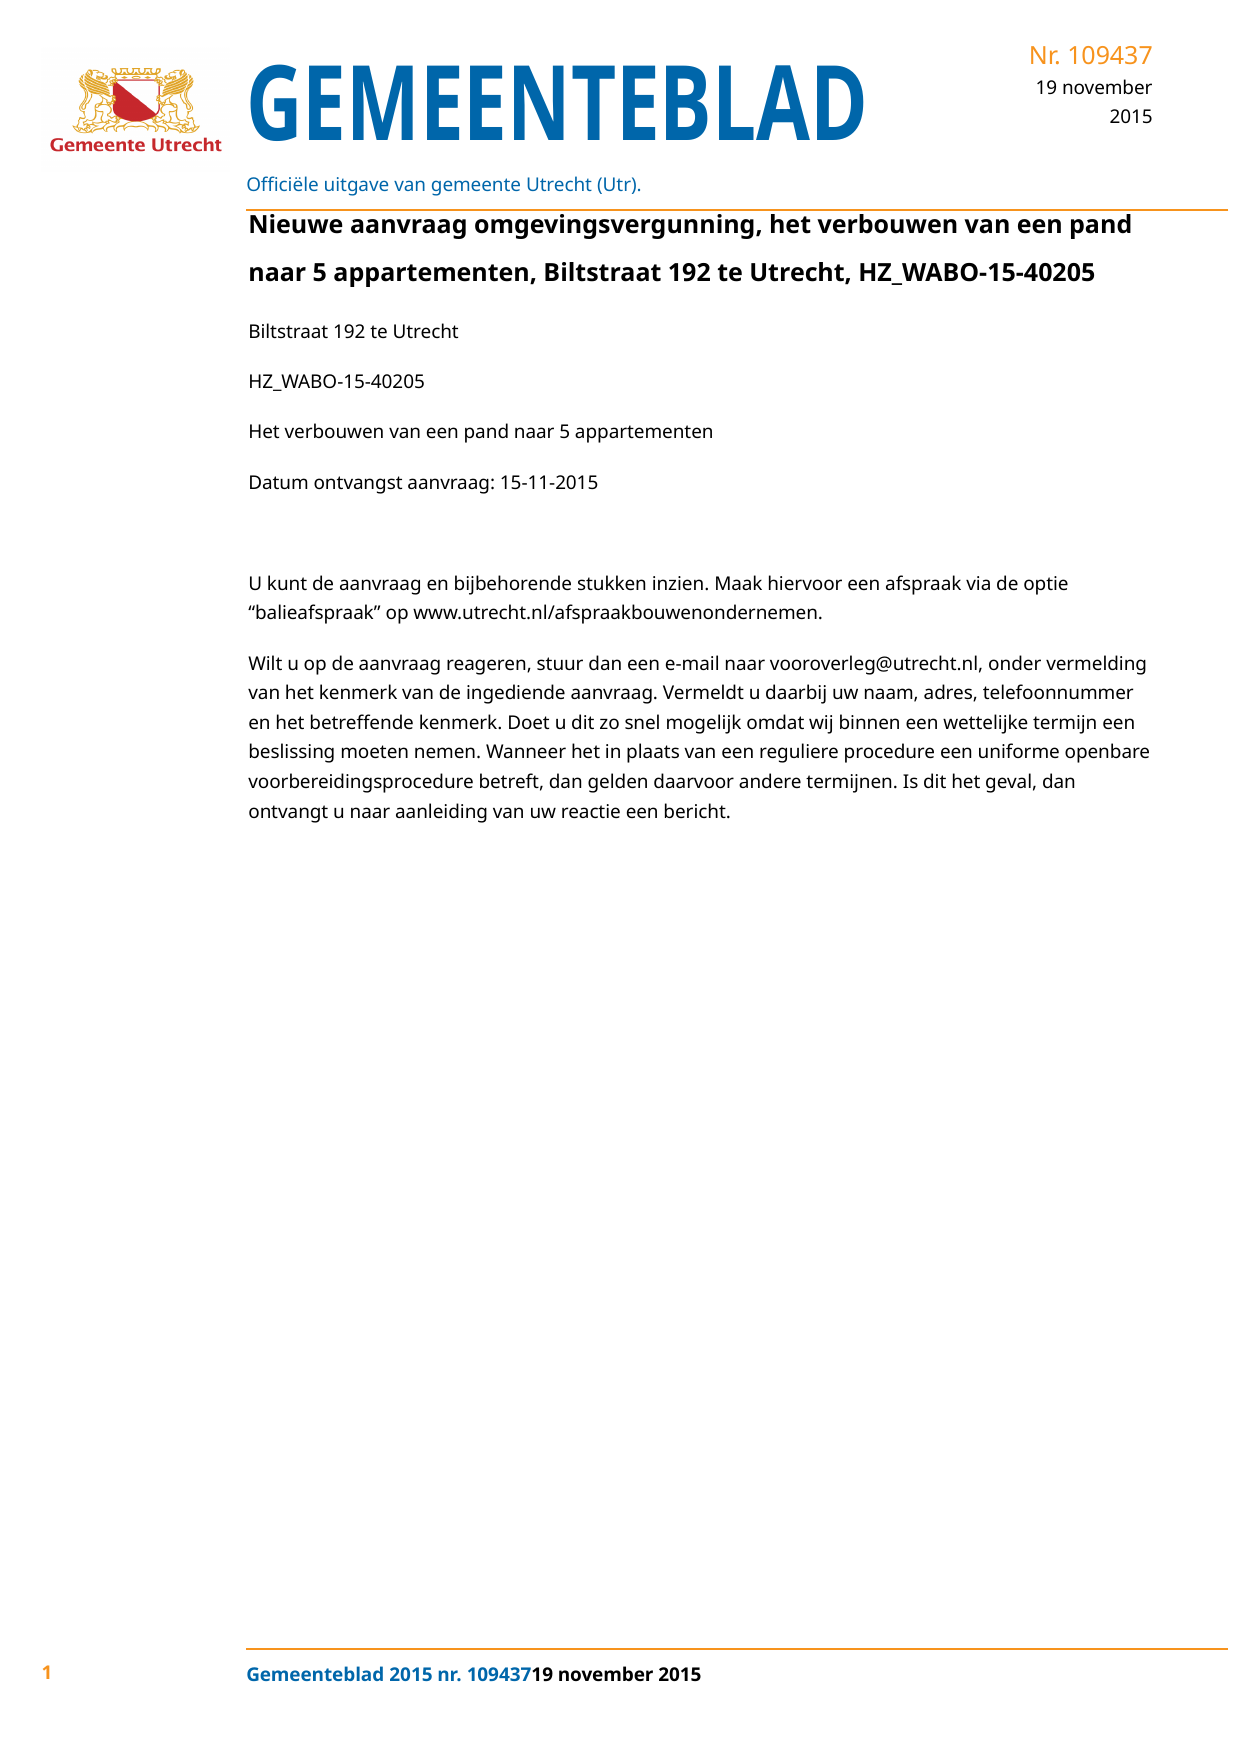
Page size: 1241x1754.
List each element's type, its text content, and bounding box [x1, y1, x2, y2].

text U kunt de aanvraag en bijbehorende stukken inzien. Maak hiervoor een afspraak via de optie “balieafspraak” op www.utrecht.nl/afspraakbouwenondernemen. [248, 570, 1152, 625]
text Wilt u op de aanvraag reageren, stuur dan een e-mail naar vooroverleg@utrecht.nl, onder vermelding van het kenmerk van de ingediende aanvraag. Vermeldt u daarbij uw naam, adres, telefoonnummer en het betreffende kenmerk. Doet u dit zo snel mogelijk omdat wij binnen een wettelijke termijn een beslissing moeten nemen. Wanneer het in plaats van een reguliere procedure een uniforme openbare voorbereidingsprocedure betreft, dan gelden daarvoor andere termijnen. Is dit het geval, dan ontvangt u naar aanleiding van uw reactie een bericht. [248, 650, 1152, 824]
text Biltstraat 192 te Utrecht [248, 318, 1152, 344]
text Het verbouwen van een pand naar 5 appartementen [248, 419, 1152, 444]
picture [41, 47, 231, 172]
text HZ_WABO-15-40205 [248, 368, 1152, 394]
text Datum ontvangst aanvraag: 15-11-2015 [248, 469, 1152, 495]
text Nieuwe aanvraag omgevingsvergunning, het verbouwen van een pand naar 5 appartementen, Biltstraat 192 te Utrecht, HZ_WABO-15-40205 [248, 211, 1152, 288]
